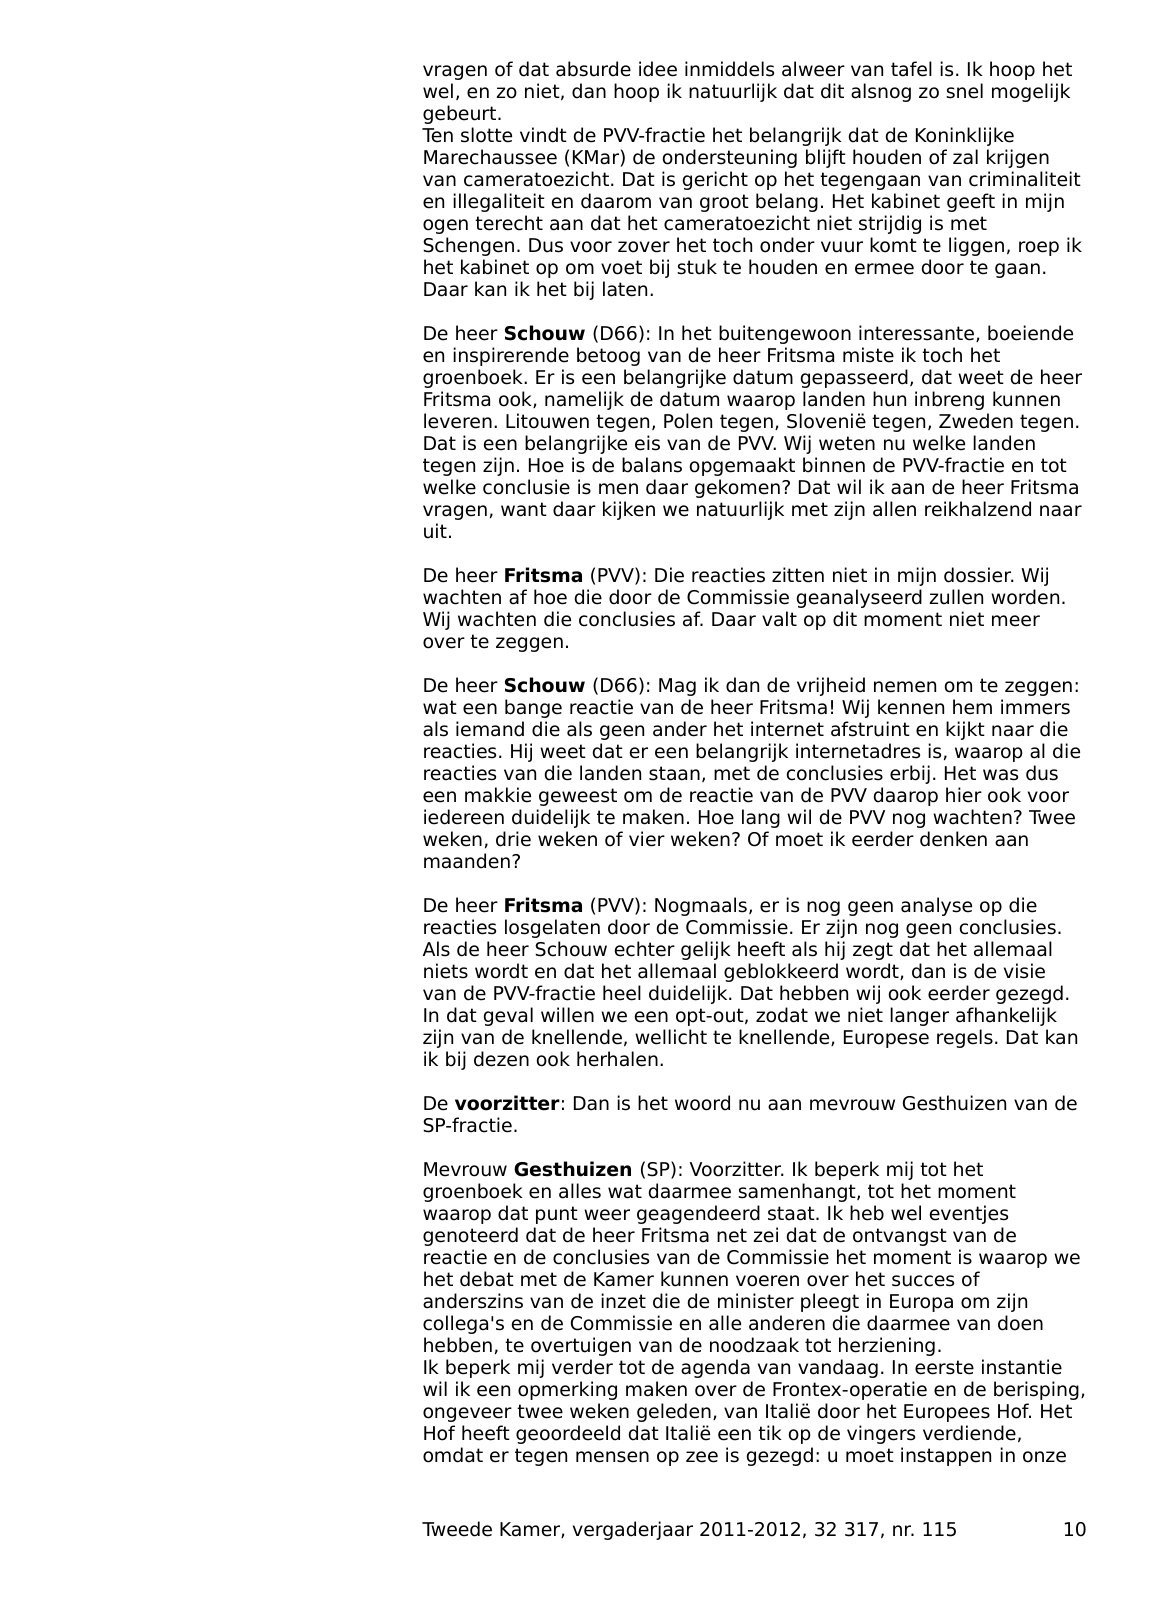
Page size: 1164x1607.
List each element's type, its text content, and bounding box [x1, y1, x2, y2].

text De voorzitter: Dan is het woord nu aan mevrouw Gesthuizen van de SP-fractie. [422, 1093, 1087, 1137]
text Ik beperk mij verder tot de agenda van vandaag. In eerste instantie wil ik een opmerking maken over de Frontex-operatie en de berisping, ongeveer twee weken geleden, van Italië door het Europees Hof. Het Hof heeft geoordeeld dat Italië een tik op de vingers verdiende, omdat er tegen mensen op zee is gezegd: u moet instappen in onze [422, 1357, 1087, 1467]
text vragen of dat absurde idee inmiddels alweer van tafel is. Ik hoop het wel, en zo niet, dan hoop ik natuurlijk dat dit alsnog zo snel mogelijk gebeurt. [422, 59, 1087, 125]
text De heer Fritsma (PVV): Nogmaals, er is nog geen analyse op die reacties losgelaten door de Commissie. Er zijn nog geen conclusies. Als de heer Schouw echter gelijk heeft als hij zegt dat het allemaal niets wordt en dat het allemaal geblokkeerd wordt, dan is de visie van de PVV-fractie heel duidelijk. Dat hebben wij ook eerder gezegd. In dat geval willen we een opt-out, zodat we niet langer afhankelijk zijn van de knellende, wellicht te knellende, Europese regels. Dat kan ik bij dezen ook herhalen. [422, 895, 1087, 1071]
text Ten slotte vindt de PVV-fractie het belangrijk dat de Koninklijke Marechaussee (KMar) de ondersteuning blijft houden of zal krijgen van cameratoezicht. Dat is gericht op het tegengaan van criminaliteit en illegaliteit en daarom van groot belang. Het kabinet geeft in mijn ogen terecht aan dat het cameratoezicht niet strijdig is met Schengen. Dus voor zover het toch onder vuur komt te liggen, roep ik het kabinet op om voet bij stuk te houden en ermee door te gaan. Daar kan ik het bij laten. [422, 125, 1087, 301]
text De heer Schouw (D66): In het buitengewoon interessante, boeiende en inspirerende betoog van de heer Fritsma miste ik toch het groenboek. Er is een belangrijke datum gepasseerd, dat weet de heer Fritsma ook, namelijk de datum waarop landen hun inbreng kunnen leveren. Litouwen tegen, Polen tegen, Slovenië tegen, Zweden tegen. Dat is een belangrijke eis van de PVV. Wij weten nu welke landen tegen zijn. Hoe is de balans opgemaakt binnen de PVV-fractie en tot welke conclusie is men daar gekomen? Dat wil ik aan de heer Fritsma vragen, want daar kijken we natuurlijk met zijn allen reikhalzend naar uit. [422, 323, 1087, 543]
text De heer Schouw (D66): Mag ik dan de vrijheid nemen om te zeggen: wat een bange reactie van de heer Fritsma! Wij kennen hem immers als iemand die als geen ander het internet afstruint en kijkt naar die reacties. Hij weet dat er een belangrijk internetadres is, waarop al die reacties van die landen staan, met de conclusies erbij. Het was dus een makkie geweest om de reactie van de PVV daarop hier ook voor iedereen duidelijk te maken. Hoe lang wil de PVV nog wachten? Twee weken, drie weken of vier weken? Of moet ik eerder denken aan maanden? [422, 675, 1087, 873]
text Mevrouw Gesthuizen (SP): Voorzitter. Ik beperk mij tot het groenboek en alles wat daarmee samenhangt, tot het moment waarop dat punt weer geagendeerd staat. Ik heb wel eventjes genoteerd dat de heer Fritsma net zei dat de ontvangst van de reactie en de conclusies van de Commissie het moment is waarop we het debat met de Kamer kunnen voeren over het succes of anderszins van de inzet die de minister pleegt in Europa om zijn collega's en de Commissie en alle anderen die daarmee van doen hebben, te overtuigen van de noodzaak tot herziening. [422, 1159, 1087, 1357]
text De heer Fritsma (PVV): Die reacties zitten niet in mijn dossier. Wij wachten af hoe die door de Commissie geanalyseerd zullen worden. Wij wachten die conclusies af. Daar valt op dit moment niet meer over te zeggen. [422, 565, 1087, 653]
